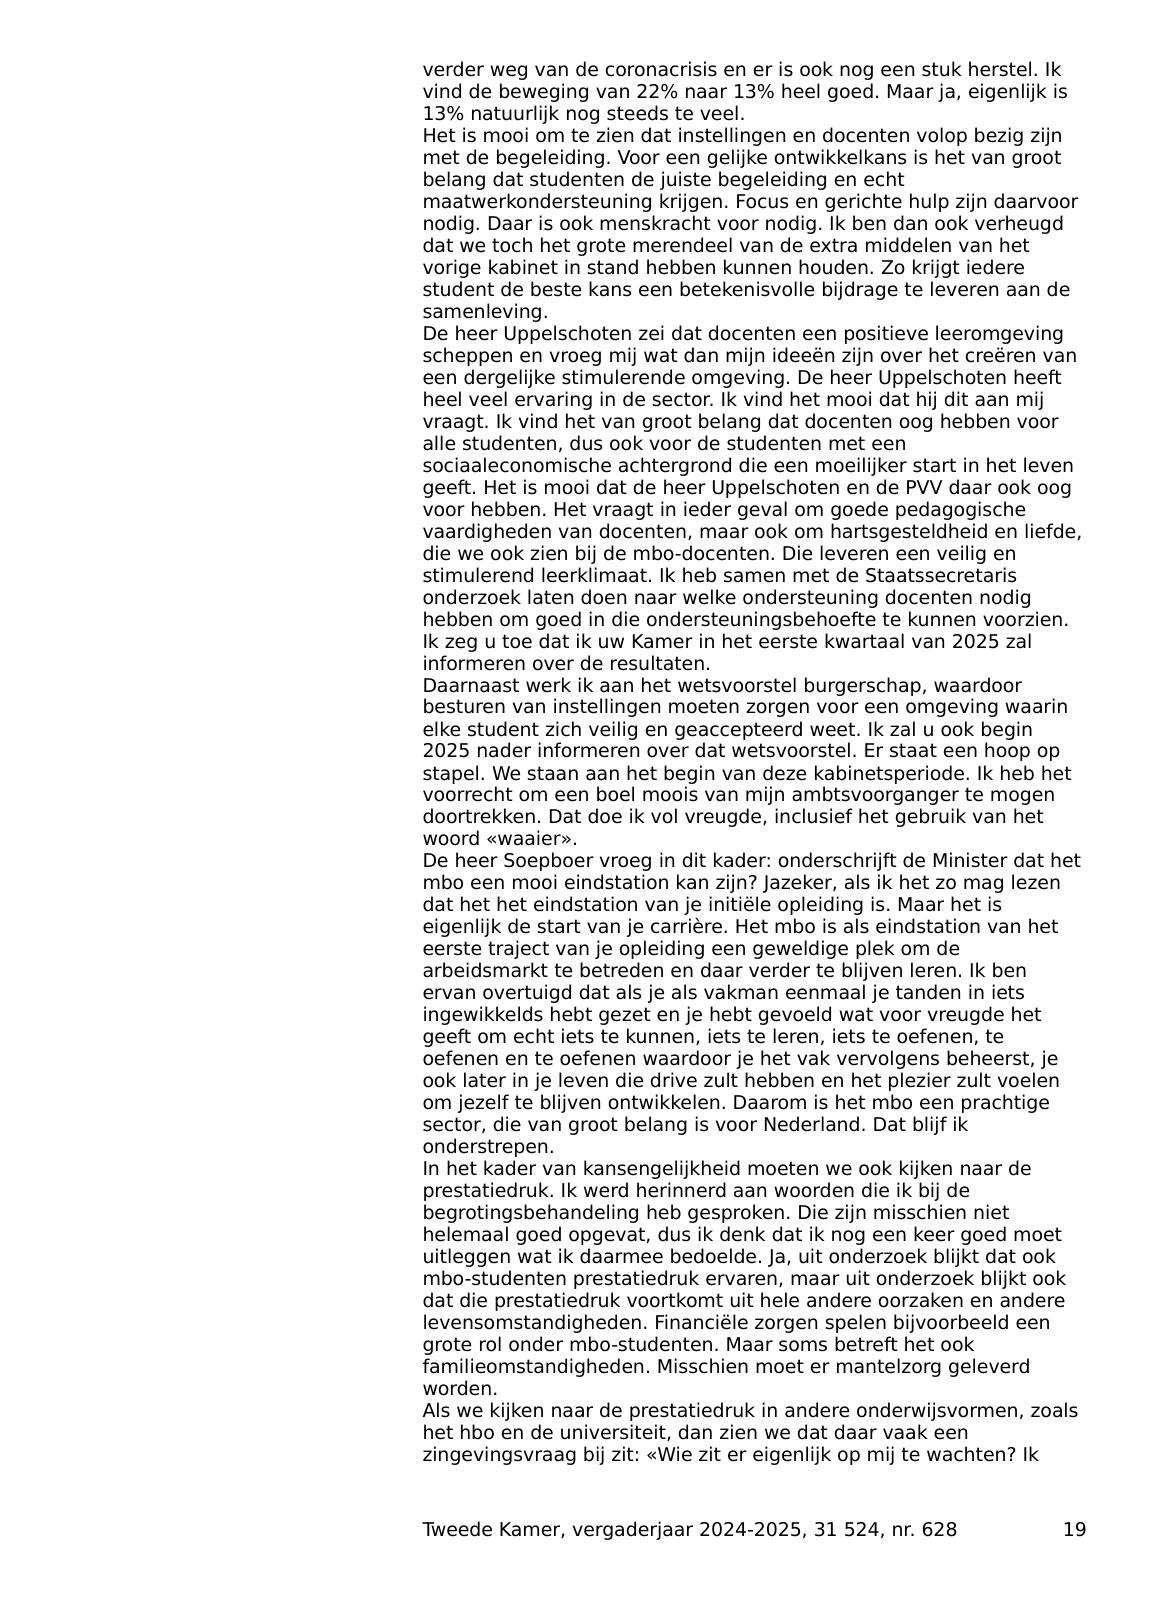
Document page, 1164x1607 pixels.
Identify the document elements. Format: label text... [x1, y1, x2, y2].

text Als we kijken naar de prestatiedruk in andere onderwijsvormen, zoals het hbo en de universiteit, dan zien we dat daar vaak een zingevingsvraag bij zit: «Wie zit er eigenlijk op mij te wachten? Ik [422, 1400, 1087, 1466]
text Het is mooi om te zien dat instellingen en docenten volop bezig zijn met de begeleiding. Voor een gelijke ontwikkelkans is het van groot belang dat studenten de juiste begeleiding en echt maatwerkondersteuning krijgen. Focus en gerichte hulp zijn daarvoor nodig. Daar is ook menskracht voor nodig. Ik ben dan ook verheugd dat we toch het grote merendeel van de extra middelen van het vorige kabinet in stand hebben kunnen houden. Zo krijgt iedere student de beste kans een betekenisvolle bijdrage te leveren aan de samenleving. [422, 125, 1087, 323]
text De heer Uppelschoten zei dat docenten een positieve leeromgeving scheppen en vroeg mij wat dan mijn ideeën zijn over het creëren van een dergelijke stimulerende omgeving. De heer Uppelschoten heeft heel veel ervaring in de sector. Ik vind het mooi dat hij dit aan mij vraagt. Ik vind het van groot belang dat docenten oog hebben voor alle studenten, dus ook voor de studenten met een sociaaleconomische achtergrond die een moeilijker start in het leven geeft. Het is mooi dat de heer Uppelschoten en de PVV daar ook oog voor hebben. Het vraagt in ieder geval om goede pedagogische vaardigheden van docenten, maar ook om hartsgesteldheid en liefde, die we ook zien bij de mbo-docenten. Die leveren een veilig en stimulerend leerklimaat. Ik heb samen met de Staatssecretaris onderzoek laten doen naar welke ondersteuning docenten nodig hebben om goed in die ondersteuningsbehoefte te kunnen voorzien. Ik zeg u toe dat ik uw Kamer in het eerste kwartaal van 2025 zal informeren over de resultaten. [422, 323, 1087, 674]
text verder weg van de coronacrisis en er is ook nog een stuk herstel. Ik vind de beweging van 22% naar 13% heel goed. Maar ja, eigenlijk is 13% natuurlijk nog steeds te veel. [422, 59, 1087, 125]
text Daarnaast werk ik aan het wetsvoorstel burgerschap, waardoor besturen van instellingen moeten zorgen voor een omgeving waarin elke student zich veilig en geaccepteerd weet. Ik zal u ook begin 2025 nader informeren over dat wetsvoorstel. Er staat een hoop op stapel. We staan aan het begin van deze kabinetsperiode. Ik heb het voorrecht om een boel moois van mijn ambtsvoorganger te mogen doortrekken. Dat doe ik vol vreugde, inclusief het gebruik van het woord «waaier». [422, 674, 1087, 850]
text In het kader van kansengelijkheid moeten we ook kijken naar de prestatiedruk. Ik werd herinnerd aan woorden die ik bij de begrotingsbehandeling heb gesproken. Die zijn misschien niet helemaal goed opgevat, dus ik denk dat ik nog een keer goed moet uitleggen wat ik daarmee bedoelde. Ja, uit onderzoek blijkt dat ook mbo-studenten prestatiedruk ervaren, maar uit onderzoek blijkt ook dat die prestatiedruk voortkomt uit hele andere oorzaken en andere levensomstandigheden. Financiële zorgen spelen bijvoorbeeld een grote rol onder mbo-studenten. Maar soms betreft het ook familieomstandigheden. Misschien moet er mantelzorg geleverd worden. [422, 1158, 1087, 1400]
text De heer Soepboer vroeg in dit kader: onderschrijft de Minister dat het mbo een mooi eindstation kan zijn? Jazeker, als ik het zo mag lezen dat het het eindstation van je initiële opleiding is. Maar het is eigenlijk de start van je carrière. Het mbo is als eindstation van het eerste traject van je opleiding een geweldige plek om de arbeidsmarkt te betreden en daar verder te blijven leren. Ik ben ervan overtuigd dat als je als vakman eenmaal je tanden in iets ingewikkelds hebt gezet en je hebt gevoeld wat voor vreugde het geeft om echt iets te kunnen, iets te leren, iets te oefenen, te oefenen en te oefenen waardoor je het vak vervolgens beheerst, je ook later in je leven die drive zult hebben en het plezier zult voelen om jezelf te blijven ontwikkelen. Daarom is het mbo een prachtige sector, die van groot belang is voor Nederland. Dat blijf ik onderstrepen. [422, 850, 1087, 1158]
